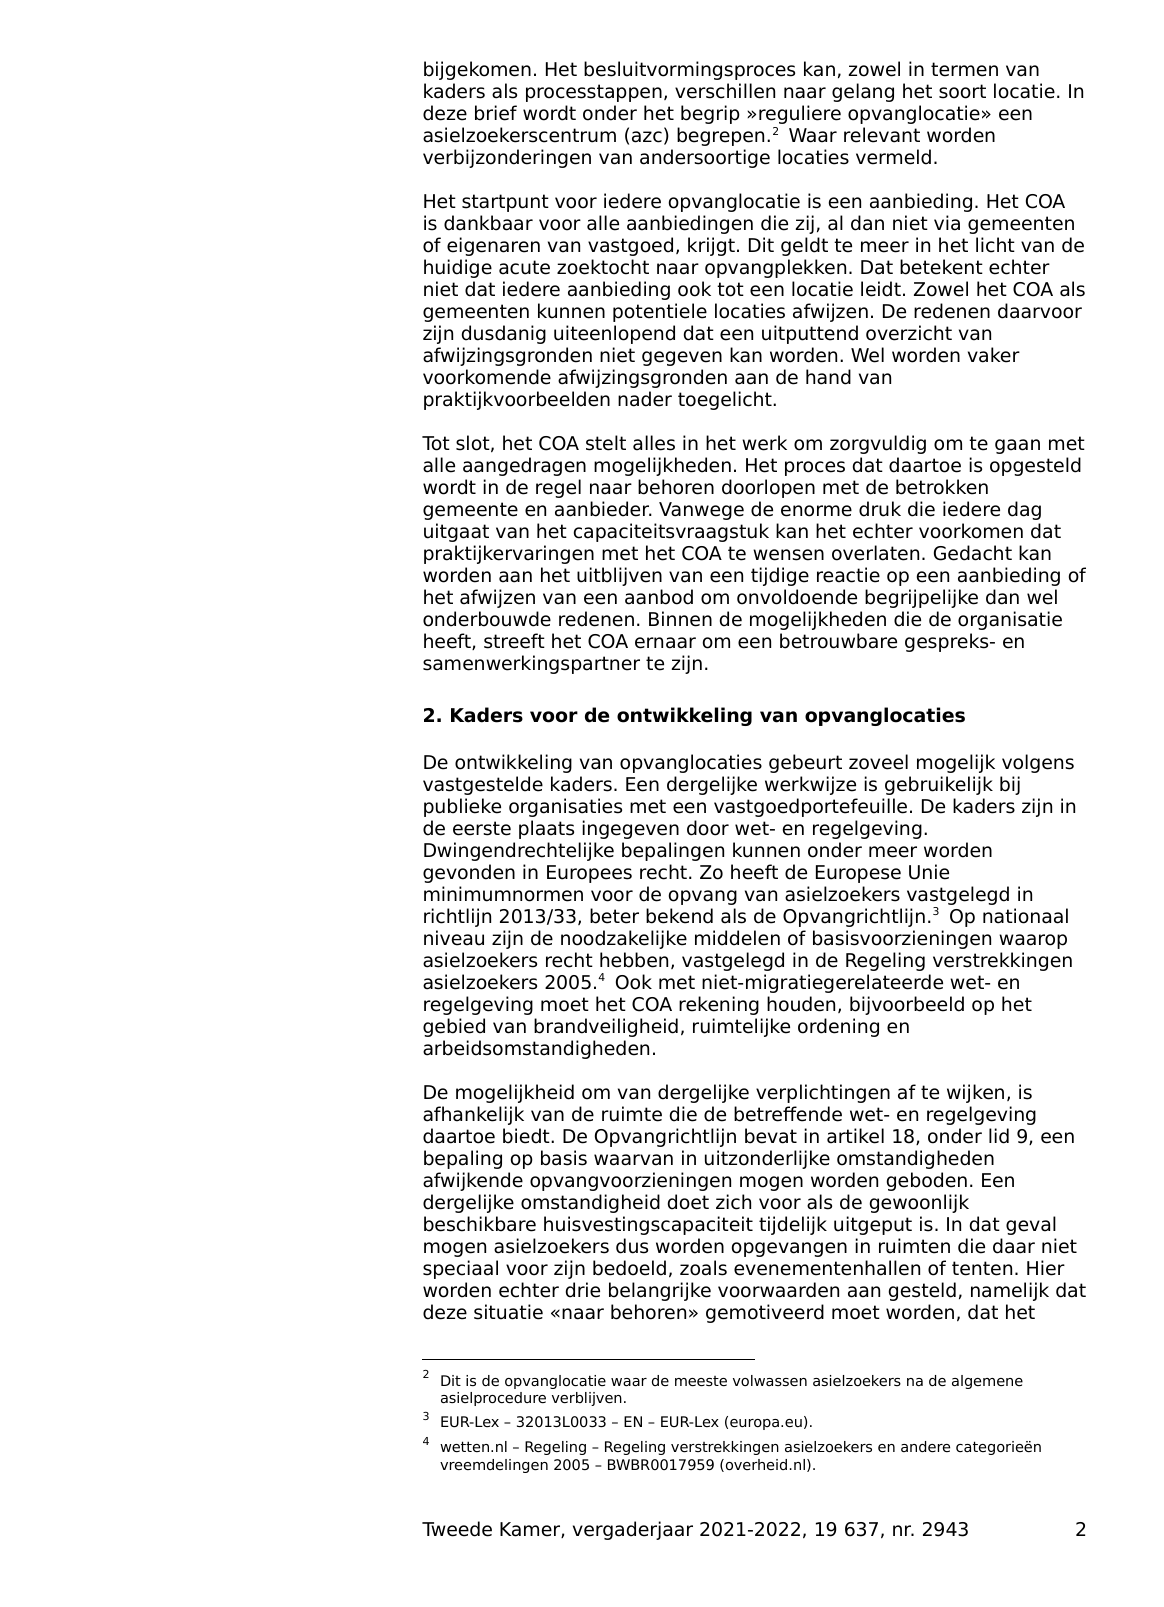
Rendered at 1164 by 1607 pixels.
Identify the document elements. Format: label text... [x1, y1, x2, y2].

text De mogelijkheid om van dergelijke verplichtingen af te wijken, is afhankelijk van de ruimte die de betreffende wet- en regelgeving daartoe biedt. De Opvangrichtlijn bevat in artikel 18, onder lid 9, een bepaling op basis waarvan in uitzonderlijke omstandigheden afwijkende opvangvoorzieningen mogen worden geboden. Een dergelijke omstandigheid doet zich voor als de gewoonlijk beschikbare huisvestingscapaciteit tijdelijk uitgeput is. In dat geval mogen asielzoekers dus worden opgevangen in ruimten die daar niet speciaal voor zijn bedoeld, zoals evenementenhallen of tenten. Hier worden echter drie belangrijke voorwaarden aan gesteld, namelijk dat deze situatie «naar behoren» gemotiveerd moet worden, dat het [422, 1082, 1087, 1323]
text Dit is de opvanglocatie waar de meeste volwassen asielzoekers na de algemene asielprocedure verblijven. [422, 1368, 1087, 1407]
subtitle 2. Kaders voor de ontwikkeling van opvanglocaties [422, 705, 1087, 727]
text EUR-Lex – 32013L0033 – EN – EUR-Lex (europa.eu). [422, 1410, 1087, 1432]
text De ontwikkeling van opvanglocaties gebeurt zoveel mogelijk volgens vastgestelde kaders. Een dergelijke werkwijze is gebruikelijk bij publieke organisaties met een vastgoedportefeuille. De kaders zijn in de eerste plaats ingegeven door wet- en regelgeving. Dwingendrechtelijke bepalingen kunnen onder meer worden gevonden in Europees recht. Zo heeft de Europese Unie minimumnormen voor de opvang van asielzoekers vastgelegd in richtlijn 2013/33, beter bekend als de Opvangrichtlijn. Op nationaal niveau zijn de noodzakelijke middelen of basisvoorzieningen waarop asielzoekers recht hebben, vastgelegd in de Regeling verstrekkingen asielzoekers 2005. Ook met niet-migratiegerelateerde wet- en regelgeving moet het COA rekening houden, bijvoorbeeld op het gebied van brandveiligheid, ruimtelijke ordening en arbeidsomstandigheden. [422, 752, 1087, 1059]
text wetten.nl – Regeling – Regeling verstrekkingen asielzoekers en andere categorieën vreemdelingen 2005 – BWBR0017959 (overheid.nl). [422, 1435, 1087, 1474]
text Tot slot, het COA stelt alles in het werk om zorgvuldig om te gaan met alle aangedragen mogelijkheden. Het proces dat daartoe is opgesteld wordt in de regel naar behoren doorlopen met de betrokken gemeente en aanbieder. Vanwege de enorme druk die iedere dag uitgaat van het capaciteitsvraagstuk kan het echter voorkomen dat praktijkervaringen met het COA te wensen overlaten. Gedacht kan worden aan het uitblijven van een tijdige reactie op een aanbieding of het afwijzen van een aanbod om onvoldoende begrijpelijke dan wel onderbouwde redenen. Binnen de mogelijkheden die de organisatie heeft, streeft het COA ernaar om een betrouwbare gespreks- en samenwerkingspartner te zijn. [422, 433, 1087, 675]
text Het startpunt voor iedere opvanglocatie is een aanbieding. Het COA is dankbaar voor alle aanbiedingen die zij, al dan niet via gemeenten of eigenaren van vastgoed, krijgt. Dit geldt te meer in het licht van de huidige acute zoektocht naar opvangplekken. Dat betekent echter niet dat iedere aanbieding ook tot een locatie leidt. Zowel het COA als gemeenten kunnen potentiele locaties afwijzen. De redenen daarvoor zijn dusdanig uiteenlopend dat een uitputtend overzicht van afwijzingsgronden niet gegeven kan worden. Wel worden vaker voorkomende afwijzingsgronden aan de hand van praktijkvoorbeelden nader toegelicht. [422, 191, 1087, 411]
text bijgekomen. Het besluitvormingsproces kan, zowel in termen van kaders als processtappen, verschillen naar gelang het soort locatie. In deze brief wordt onder het begrip »reguliere opvanglocatie» een asielzoekerscentrum (azc) begrepen. Waar relevant worden verbijzonderingen van andersoortige locaties vermeld. [422, 59, 1087, 169]
